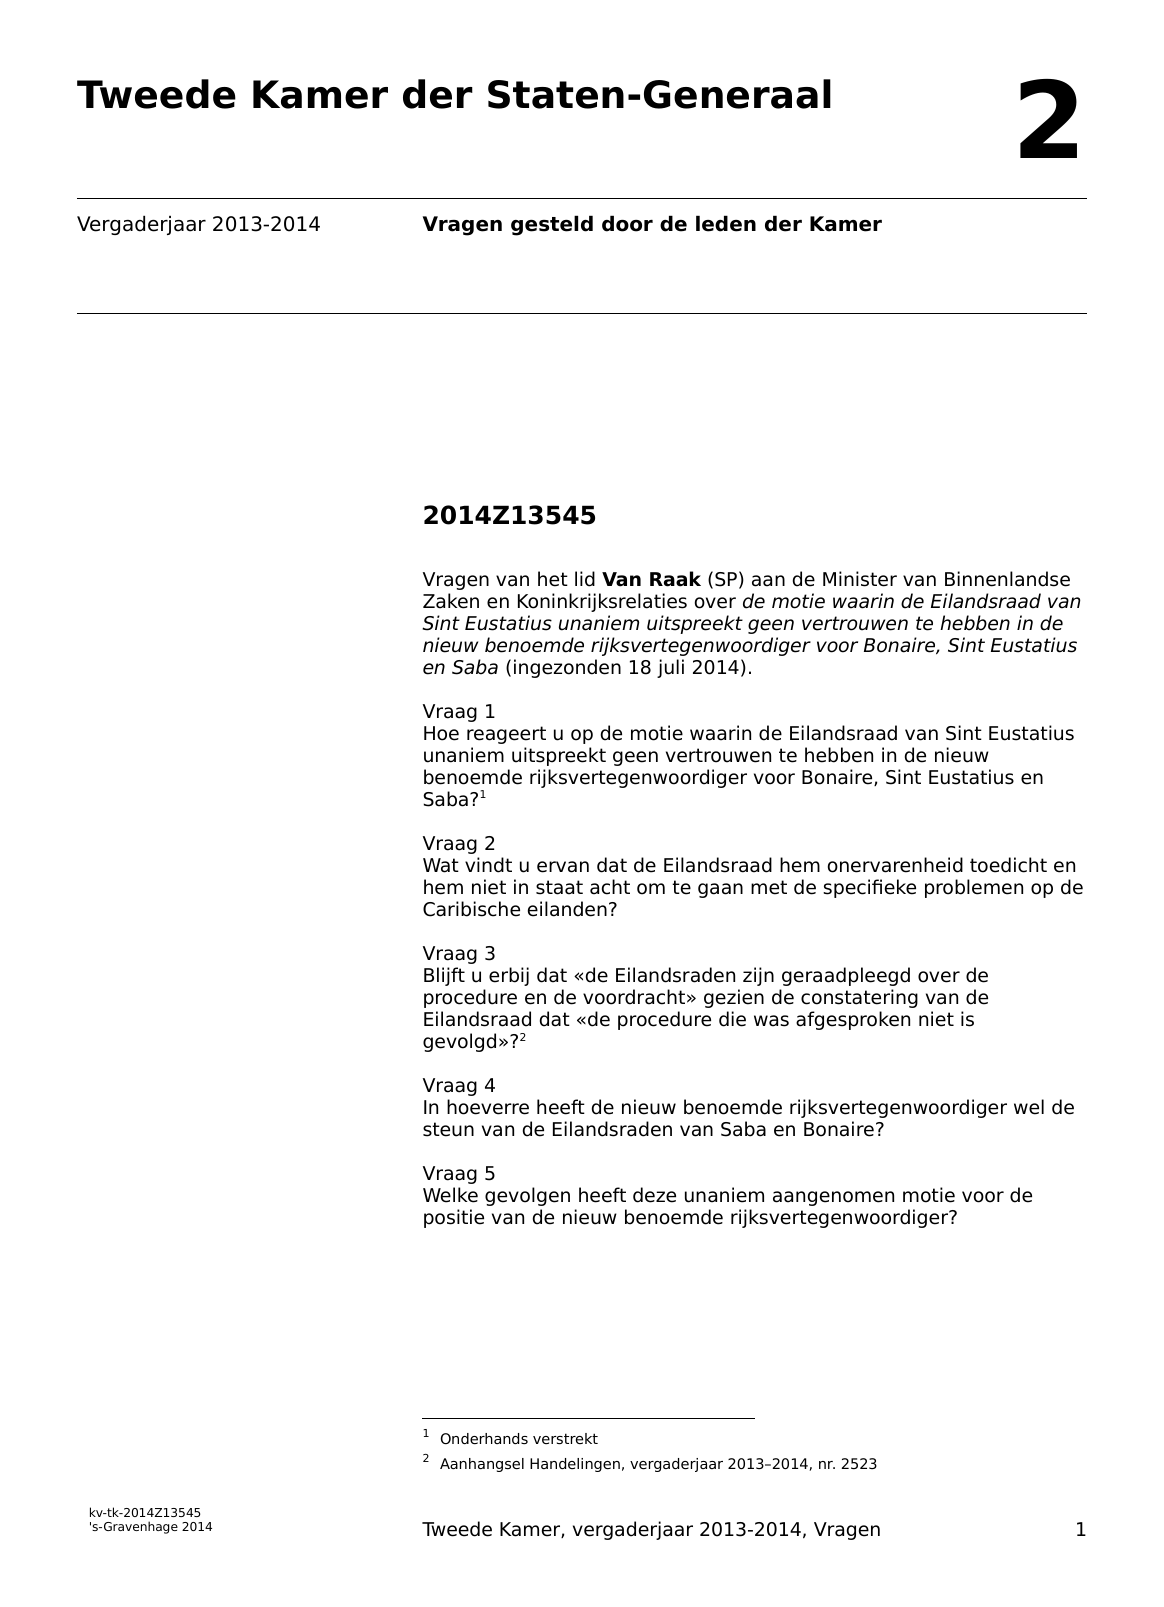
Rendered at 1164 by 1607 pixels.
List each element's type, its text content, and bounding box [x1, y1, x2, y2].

text Wat vindt u ervan dat de Eilandsraad hem onervarenheid toedicht en hem niet in staat acht om te gaan met de specifieke problemen op de Caribische eilanden? [422, 855, 1087, 921]
text Blijft u erbij dat «de Eilandsraden zijn geraadpleegd over de procedure en de voordracht» gezien de constatering van de Eilandsraad dat «de procedure die was afgesproken niet is gevolgd»? [422, 965, 1087, 1053]
table_header 2 [886, 59, 1087, 198]
text Aanhangsel Handelingen, vergaderjaar 2013–2014, nr. 2523 [422, 1452, 1087, 1474]
text Vragen van het lid Van Raak (SP) aan de Minister van Binnenlandse Zaken en Koninkrijksrelaties over de motie waarin de Eilandsraad van Sint Eustatius unaniem uitspreekt geen vertrouwen te hebben in de nieuw benoemde rijksvertegenwoordiger voor Bonaire, Sint Eustatius en Saba (ingezonden 18 juli 2014). [422, 569, 1087, 679]
text Vraag 4 [422, 1075, 1087, 1097]
text Vraag 3 [422, 943, 1087, 965]
text Vraag 5 [422, 1163, 1087, 1185]
text 's-Gravenhage 2014 [88, 1520, 323, 1534]
table_cell Vragen gesteld door de leden der Kamer [422, 199, 1087, 313]
text Onderhands verstrekt [422, 1427, 1087, 1449]
table_cell Vergaderjaar 2013-2014 [77, 199, 422, 313]
text In hoeverre heeft de nieuw benoemde rijksvertegenwoordiger wel de steun van de Eilandsraden van Saba en Bonaire? [422, 1097, 1087, 1141]
text Hoe reageert u op de motie waarin de Eilandsraad van Sint Eustatius unaniem uitspreekt geen vertrouwen te hebben in de nieuw benoemde rijksvertegenwoordiger voor Bonaire, Sint Eustatius en Saba? [422, 723, 1087, 811]
text 2014Z13545 [422, 501, 1087, 531]
text Vraag 2 [422, 833, 1087, 855]
text Vraag 1 [422, 701, 1087, 723]
text Welke gevolgen heeft deze unaniem aangenomen motie voor de positie van de nieuw benoemde rijksvertegenwoordiger? [422, 1185, 1087, 1229]
table_header Tweede Kamer der Staten-Generaal [77, 59, 886, 198]
text kv-tk-2014Z13545 [88, 1506, 323, 1520]
